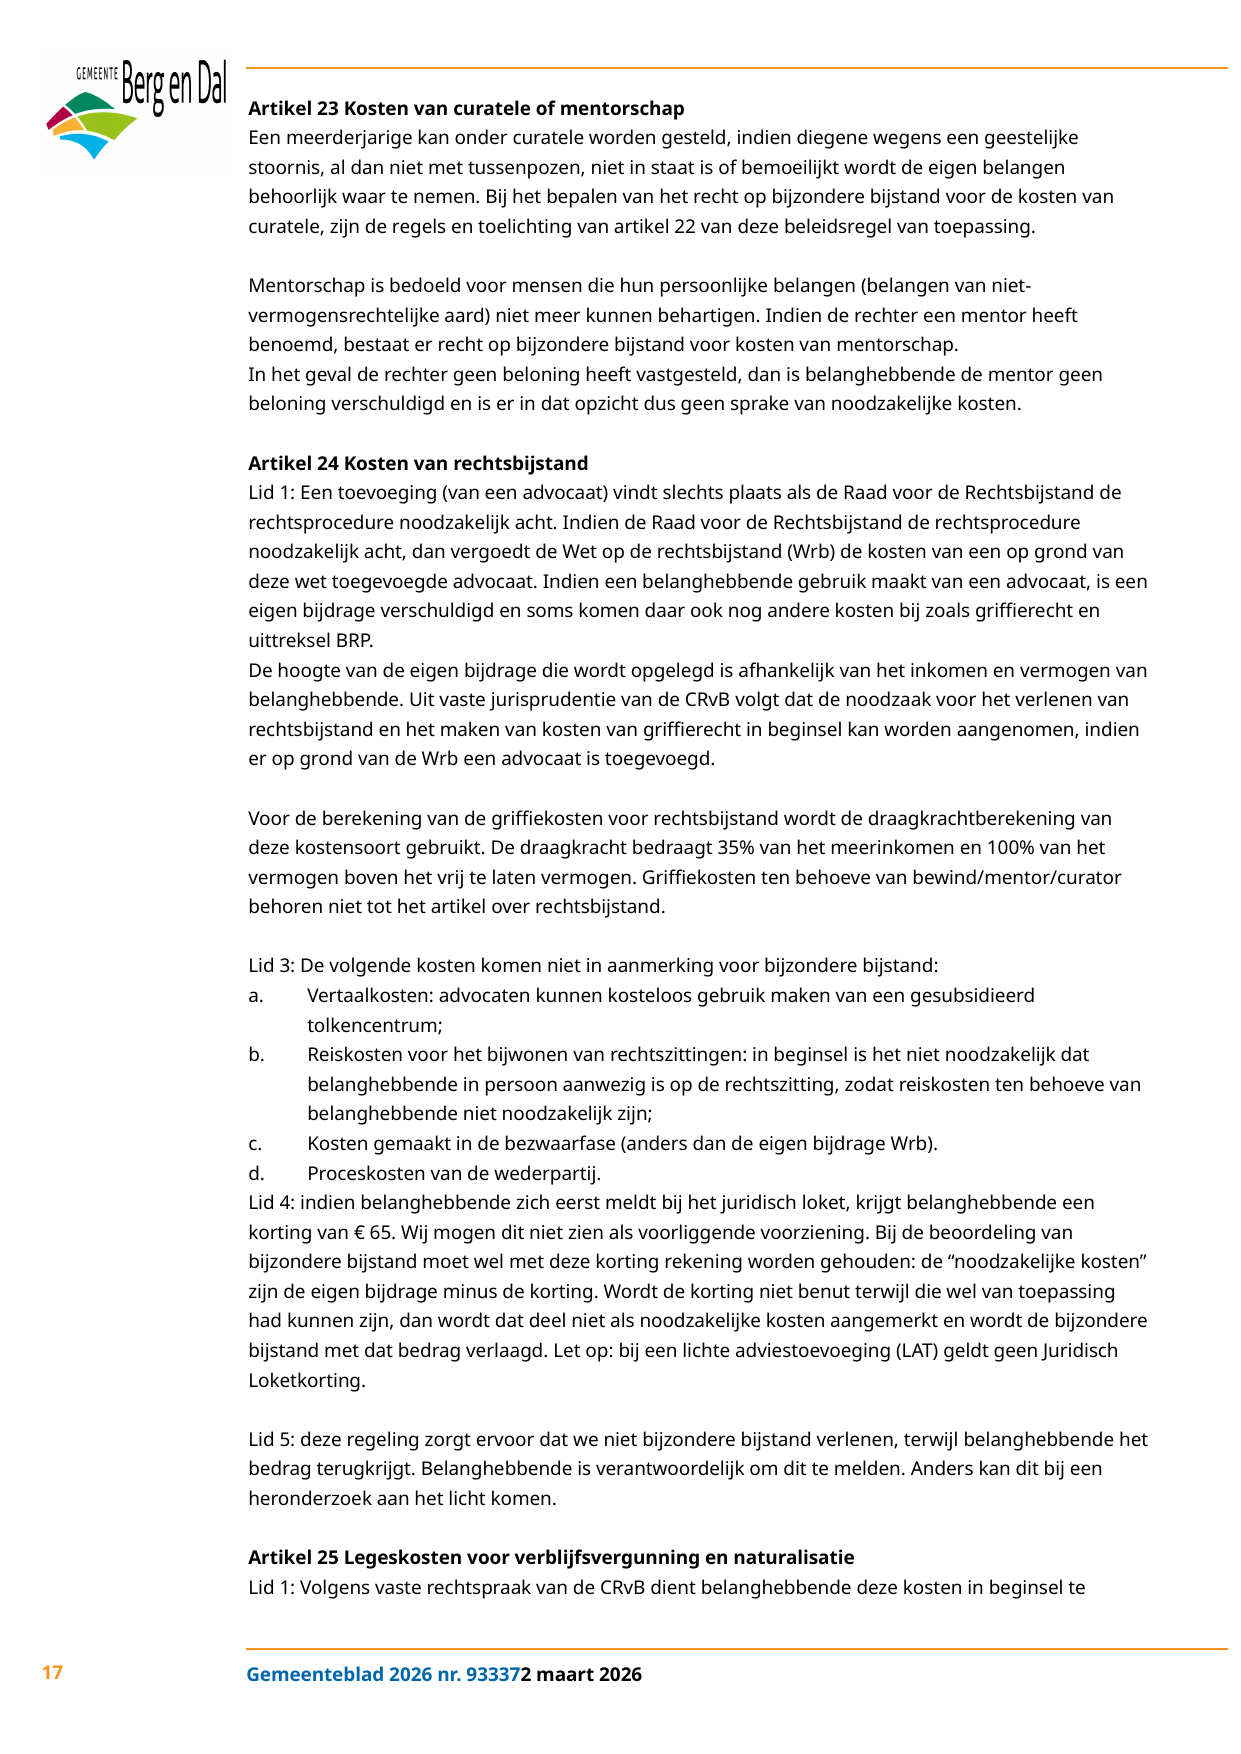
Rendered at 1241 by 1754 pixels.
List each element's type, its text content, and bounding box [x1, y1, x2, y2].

text Lid 1: Een toevoeging (van een advocaat) vindt slechts plaats als de Raad voor de Rechtsbijstand de rechtsprocedure noodzakelijk acht. Indien de Raad voor de Rechtsbijstand de rechtsprocedure noodzakelijk acht, dan vergoedt de Wet op de rechtsbijstand (Wrb) de kosten van een op grond van deze wet toegevoegde advocaat. Indien een belanghebbende gebruik maakt van een advocaat, is een eigen bijdrage verschuldigd en soms komen daar ook nog andere kosten bij zoals griffierecht en uittreksel BRP. [248, 479, 1152, 653]
text Mentorschap is bedoeld voor mensen die hun persoonlijke belangen (belangen van niet-vermogensrechtelijke aard) niet meer kunnen behartigen. Indien de rechter een mentor heeft benoemd, bestaat er recht op bijzondere bijstand voor kosten van mentorschap. [248, 272, 1152, 357]
text Lid 3: De volgende kosten komen niet in aanmerking voor bijzondere bijstand: [248, 953, 1152, 978]
text Lid 5: deze regeling zorgt ervoor dat we niet bijzondere bijstand verlenen, terwijl belanghebbende het bedrag terugkrijgt. Belanghebbende is verantwoordelijk om dit te melden. Anders kan dit bij een heronderzoek aan het licht komen. [248, 1426, 1152, 1511]
picture [41, 47, 231, 172]
text In het geval de rechter geen beloning heeft vastgesteld, dan is belanghebbende de mentor geen beloning verschuldigd en is er in dat opzicht dus geen sprake van noodzakelijke kosten. [248, 361, 1152, 416]
text Lid 4: indien belanghebbende zich eerst meldt bij het juridisch loket, krijgt belanghebbende een korting van € 65. Wij mogen dit niet zien als voorliggende voorziening. Bij de beoordeling van bijzondere bijstand moet wel met deze korting rekening worden gehouden: de “noodzakelijke kosten” zijn de eigen bijdrage minus de korting. Wordt de korting niet benut terwijl die wel van toepassing had kunnen zijn, dan wordt dat deel niet als noodzakelijke kosten aangemerkt en wordt de bijzondere bijstand met dat bedrag verlaagd. Let op: bij een lichte adviestoevoeging (LAT) geldt geen Juridisch Loketkorting. [248, 1189, 1152, 1393]
text Artikel 24 Kosten van rechtsbijstand [248, 450, 1152, 476]
text De hoogte van de eigen bijdrage die wordt opgelegd is afhankelijk van het inkomen en vermogen van belanghebbende. Uit vaste jurisprudentie van de CRvB volgt dat de noodzaak voor het verlenen van rechtsbijstand en het maken van kosten van griffierecht in beginsel kan worden aangenomen, indien er op grond van de Wrb een advocaat is toegevoegd. [248, 657, 1152, 771]
list Proceskosten van de wederpartij. [248, 1160, 1152, 1186]
list Kosten gemaakt in de bezwaarfase (anders dan de eigen bijdrage Wrb). [248, 1130, 1152, 1156]
list Reiskosten voor het bijwonen van rechtszittingen: in beginsel is het niet noodzakelijk dat belanghebbende in persoon aanwezig is op de rechtszitting, zodat reiskosten ten behoeve van belanghebbende niet noodzakelijk zijn; [248, 1041, 1152, 1126]
list Vertaalkosten: advocaten kunnen kosteloos gebruik maken van een gesubsidieerd tolkencentrum; [248, 982, 1152, 1038]
text Lid 1: Volgens vaste rechtspraak van de CRvB dient belanghebbende deze kosten in beginsel te [248, 1574, 1152, 1600]
text Artikel 23 Kosten van curatele of mentorschap [248, 95, 1152, 121]
text Voor de berekening van de griffiekosten voor rechtsbijstand wordt de draagkrachtberekening van deze kostensoort gebruikt. De draagkracht bedraagt 35% van het meerinkomen en 100% van het vermogen boven het vrij te laten vermogen. Griffiekosten ten behoeve van bewind/mentor/curator behoren niet tot het artikel over rechtsbijstand. [248, 805, 1152, 919]
text Artikel 25 Legeskosten voor verblijfsvergunning en naturalisatie [248, 1544, 1152, 1570]
text Een meerderjarige kan onder curatele worden gesteld, indien diegene wegens een geestelijke stoornis, al dan niet met tussenpozen, niet in staat is of bemoeilijkt wordt de eigen belangen behoorlijk waar te nemen. Bij het bepalen van het recht op bijzondere bijstand voor de kosten van curatele, zijn de regels en toelichting van artikel 22 van deze beleidsregel van toepassing. [248, 124, 1152, 239]
